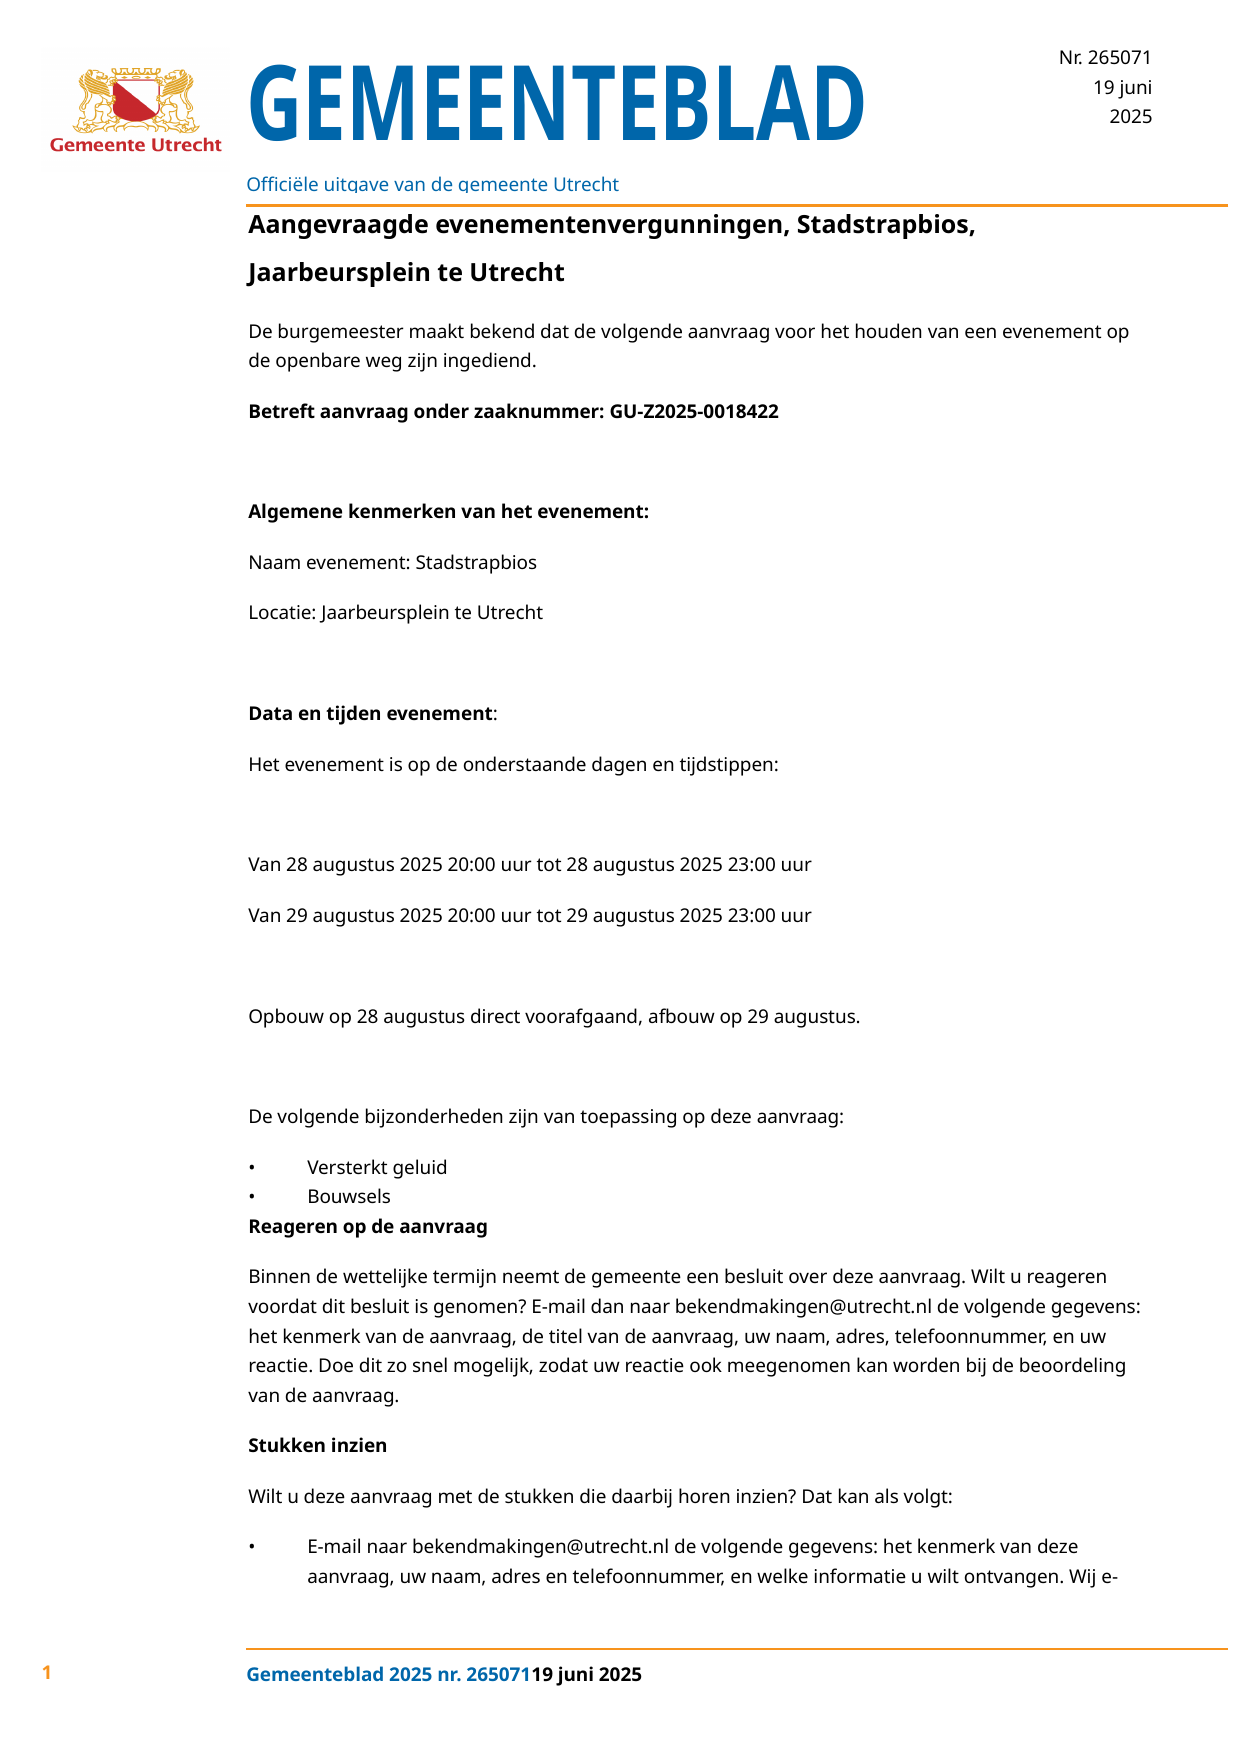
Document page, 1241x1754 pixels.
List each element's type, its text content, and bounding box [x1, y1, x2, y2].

text Van 29 augustus 2025 20:00 uur tot 29 augustus 2025 23:00 uur [248, 902, 1152, 928]
text Opbouw op 28 augustus direct voorafgaand, afbouw op 29 augustus. [248, 1003, 1152, 1029]
text Wilt u deze aanvraag met de stukken die daarbij horen inzien? Dat kan als volgt: [248, 1483, 1152, 1509]
text Van 28 augustus 2025 20:00 uur tot 28 augustus 2025 23:00 uur [248, 852, 1152, 877]
text Stukken inzien [248, 1432, 1152, 1458]
text Locatie: Jaarbeursplein te Utrecht [248, 599, 1152, 625]
text Data en tijden evenement: [248, 700, 1152, 726]
text Algemene kenmerken van het evenement: [248, 499, 1152, 524]
text De volgende bijzonderheden zijn van toepassing op deze aanvraag: [248, 1104, 1152, 1129]
list Bouwsels [248, 1184, 1152, 1209]
list Versterkt geluid [248, 1154, 1152, 1180]
picture [41, 47, 231, 172]
text Aangevraagde evenementenvergunningen, Stadstrapbios, Jaarbeursplein te Utrecht [248, 207, 1152, 288]
text Naam evenement: Stadstrapbios [248, 549, 1152, 575]
text Binnen de wettelijke termijn neemt de gemeente een besluit over deze aanvraag. Wilt u reageren voordat dit besluit is genomen? E-mail dan naar bekendmakingen@utrecht.nl de volgende gegevens: het kenmerk van de aanvraag, de titel van de aanvraag, uw naam, adres, telefoonnummer, en uw reactie. Doe dit zo snel mogelijk, zodat uw reactie ook meegenomen kan worden bij de beoordeling van de aanvraag. [248, 1264, 1152, 1408]
text De burgemeester maakt bekend dat de volgende aanvraag voor het houden van een evenement op de openbare weg zijn ingediend. [248, 318, 1152, 373]
text Het evenement is op de onderstaande dagen en tijdstippen: [248, 751, 1152, 777]
text Betreft aanvraag onder zaaknummer: GU-Z2025-0018422 [248, 398, 1152, 424]
list E-mail naar bekendmakingen@utrecht.nl de volgende gegevens: het kenmerk van deze aanvraag, uw naam, adres en telefoonnummer, en welke informatie u wilt ontvangen. Wij e- [248, 1533, 1152, 1589]
text Reageren op de aanvraag [248, 1213, 1152, 1239]
